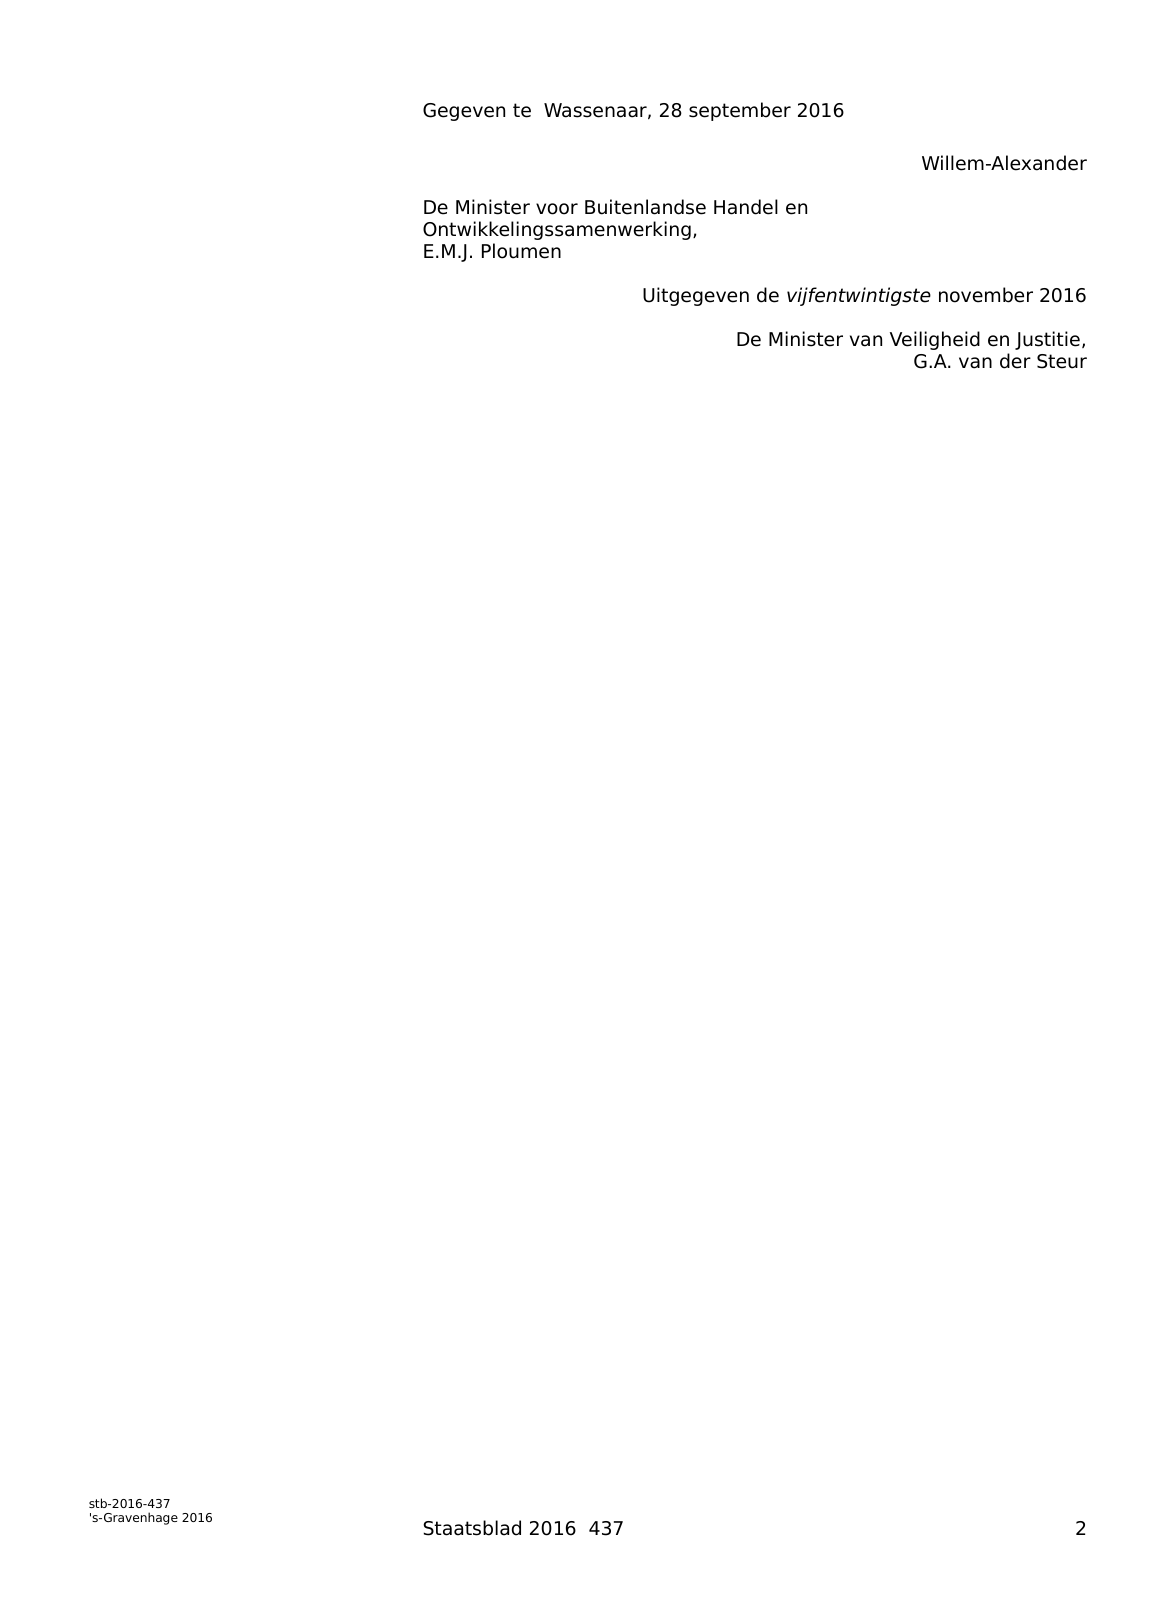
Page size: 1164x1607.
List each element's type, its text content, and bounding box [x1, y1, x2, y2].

text De Minister van Veiligheid en Justitie, G.A. van der Steur [422, 329, 1087, 373]
text stb-2016-437 [88, 1497, 323, 1511]
text De Minister voor Buitenlandse Handel en Ontwikkelingssamenwerking, E.M.J. Ploumen [422, 197, 1087, 262]
text Gegeven te Wassenaar, 28 september 2016 [422, 100, 1087, 122]
text Uitgegeven de vijfentwintigste november 2016 [422, 285, 1087, 307]
text 's-Gravenhage 2016 [88, 1511, 323, 1525]
text Willem-Alexander [422, 152, 1087, 174]
